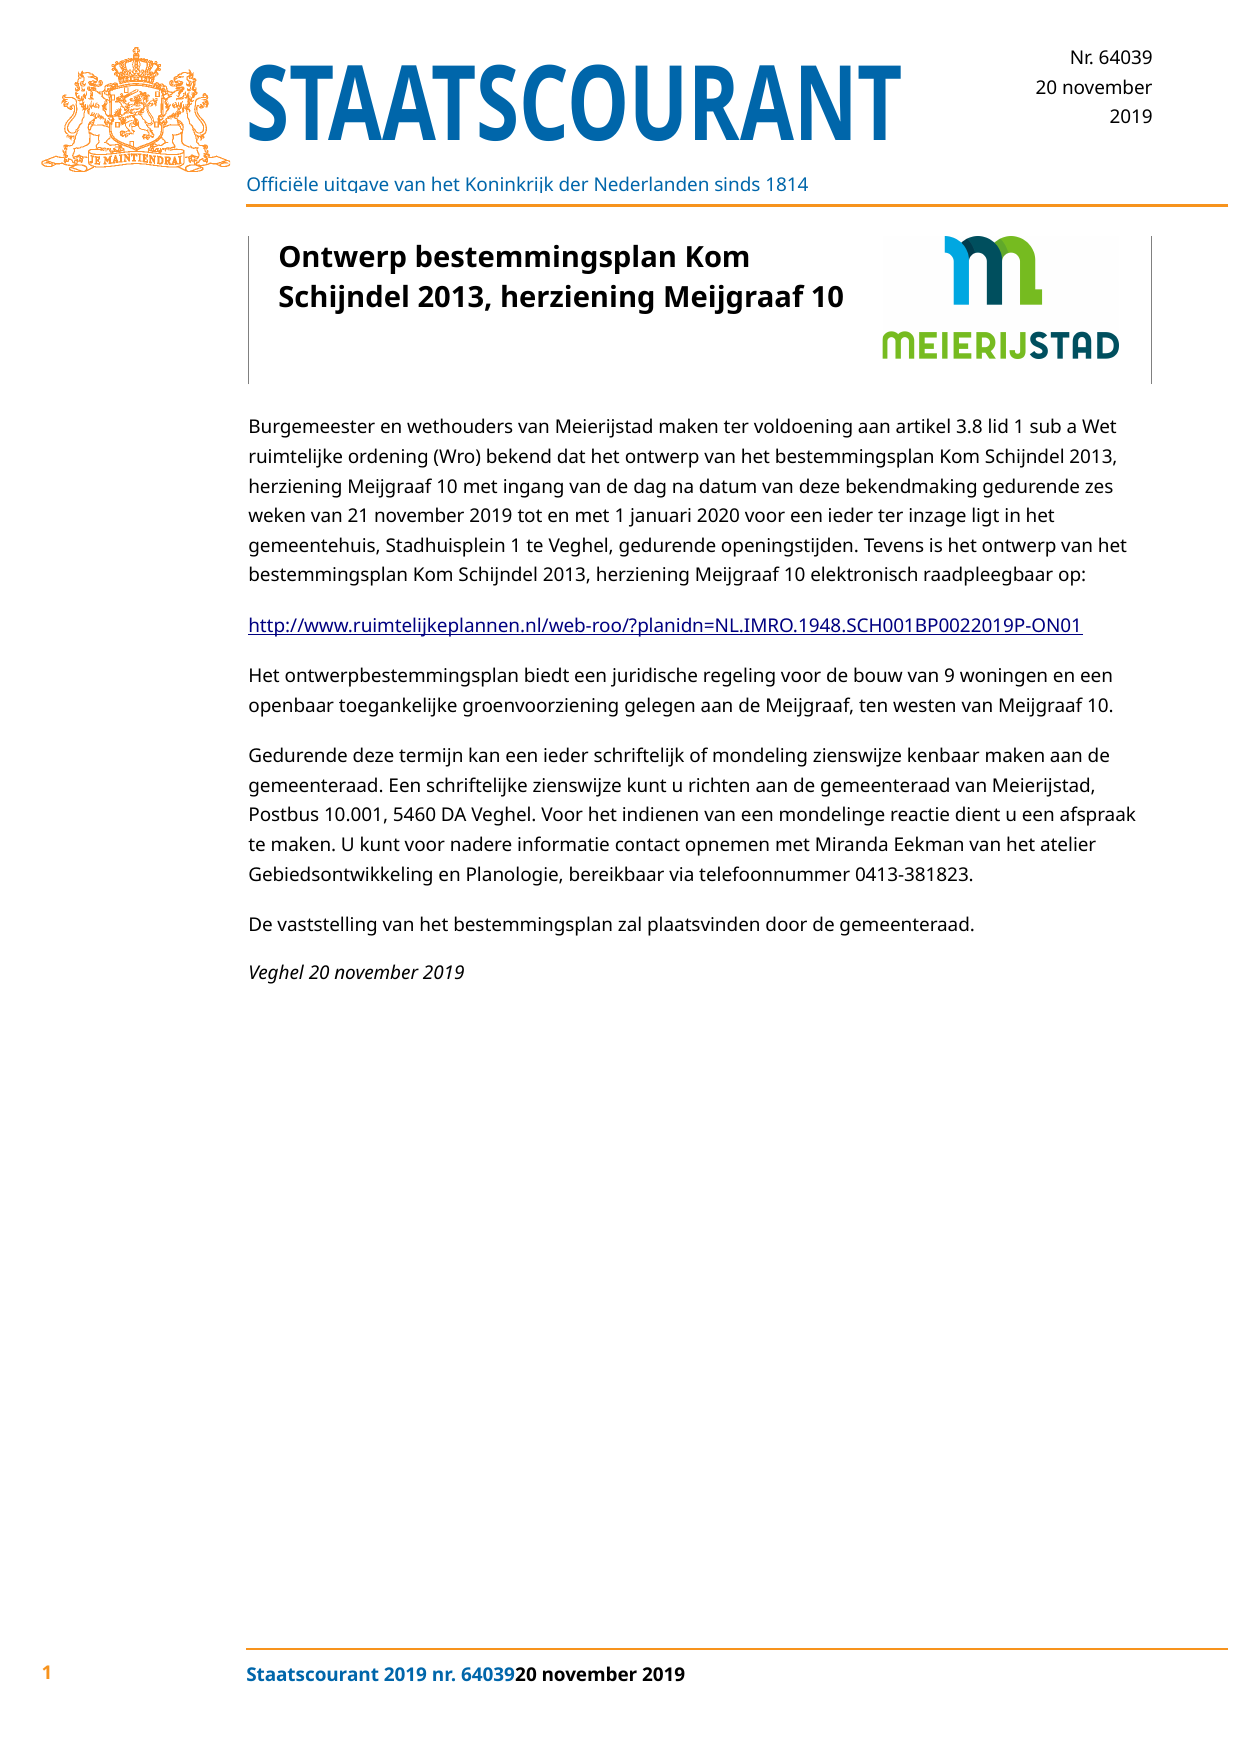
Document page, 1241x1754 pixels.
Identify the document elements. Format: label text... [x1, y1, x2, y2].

text http://www.ruimtelijkeplannen.nl/web-roo/?planidn=NL.IMRO.1948.SCH001BP0022019P-ON01 [248, 612, 1152, 638]
table_header Ontwerp bestemmingsplan Kom Schijndel 2013, herziening Meijgraaf 10 [249, 236, 850, 384]
table_header [850, 236, 882, 358]
table_header [1119, 236, 1151, 358]
text Burgemeester en wethouders van Meierijstad maken ter voldoening aan artikel 3.8 lid 1 sub a Wet ruimtelijke ordening (Wro) bekend dat het ontwerp van het bestemmingsplan Kom Schijndel 2013, herziening Meijgraaf 10 met ingang van de dag na datum van deze bekendmaking gedurende zes weken van 21 november 2019 tot en met 1 januari 2020 voor een ieder ter inzage ligt in het gemeentehuis, Stadhuisplein 1 te Veghel, gedurende openingstijden. Tevens is het ontwerp van het bestemmingsplan Kom Schijndel 2013, herziening Meijgraaf 10 elektronisch raadpleegbaar op: [248, 414, 1152, 587]
picture [41, 47, 231, 172]
text Het ontwerpbestemmingsplan biedt een juridische regeling voor de bouw van 9 woningen en een openbaar toegankelijke groenvoorziening gelegen aan de Meijgraaf, ten westen van Meijgraaf 10. [248, 662, 1152, 718]
text Veghel 20 november 2019 [248, 959, 1152, 985]
picture [882, 236, 1119, 359]
text Gedurende deze termijn kan een ieder schriftelijk of mondeling zienswijze kenbaar maken aan de gemeenteraad. Een schriftelijke zienswijze kunt u richten aan de gemeenteraad van Meierijstad, Postbus 10.001, 5460 DA Veghel. Voor het indienen van een mondelinge reactie dient u een afspraak te maken. U kunt voor nadere informatie contact opnemen met Miranda Eekman van het atelier Gebiedsontwikkeling en Planologie, bereikbaar via telefoonnummer 0413-381823. [248, 742, 1152, 887]
text De vaststelling van het bestemmingsplan zal plaatsvinden door de gemeenteraad. [248, 911, 1152, 937]
table_header [850, 359, 1151, 384]
